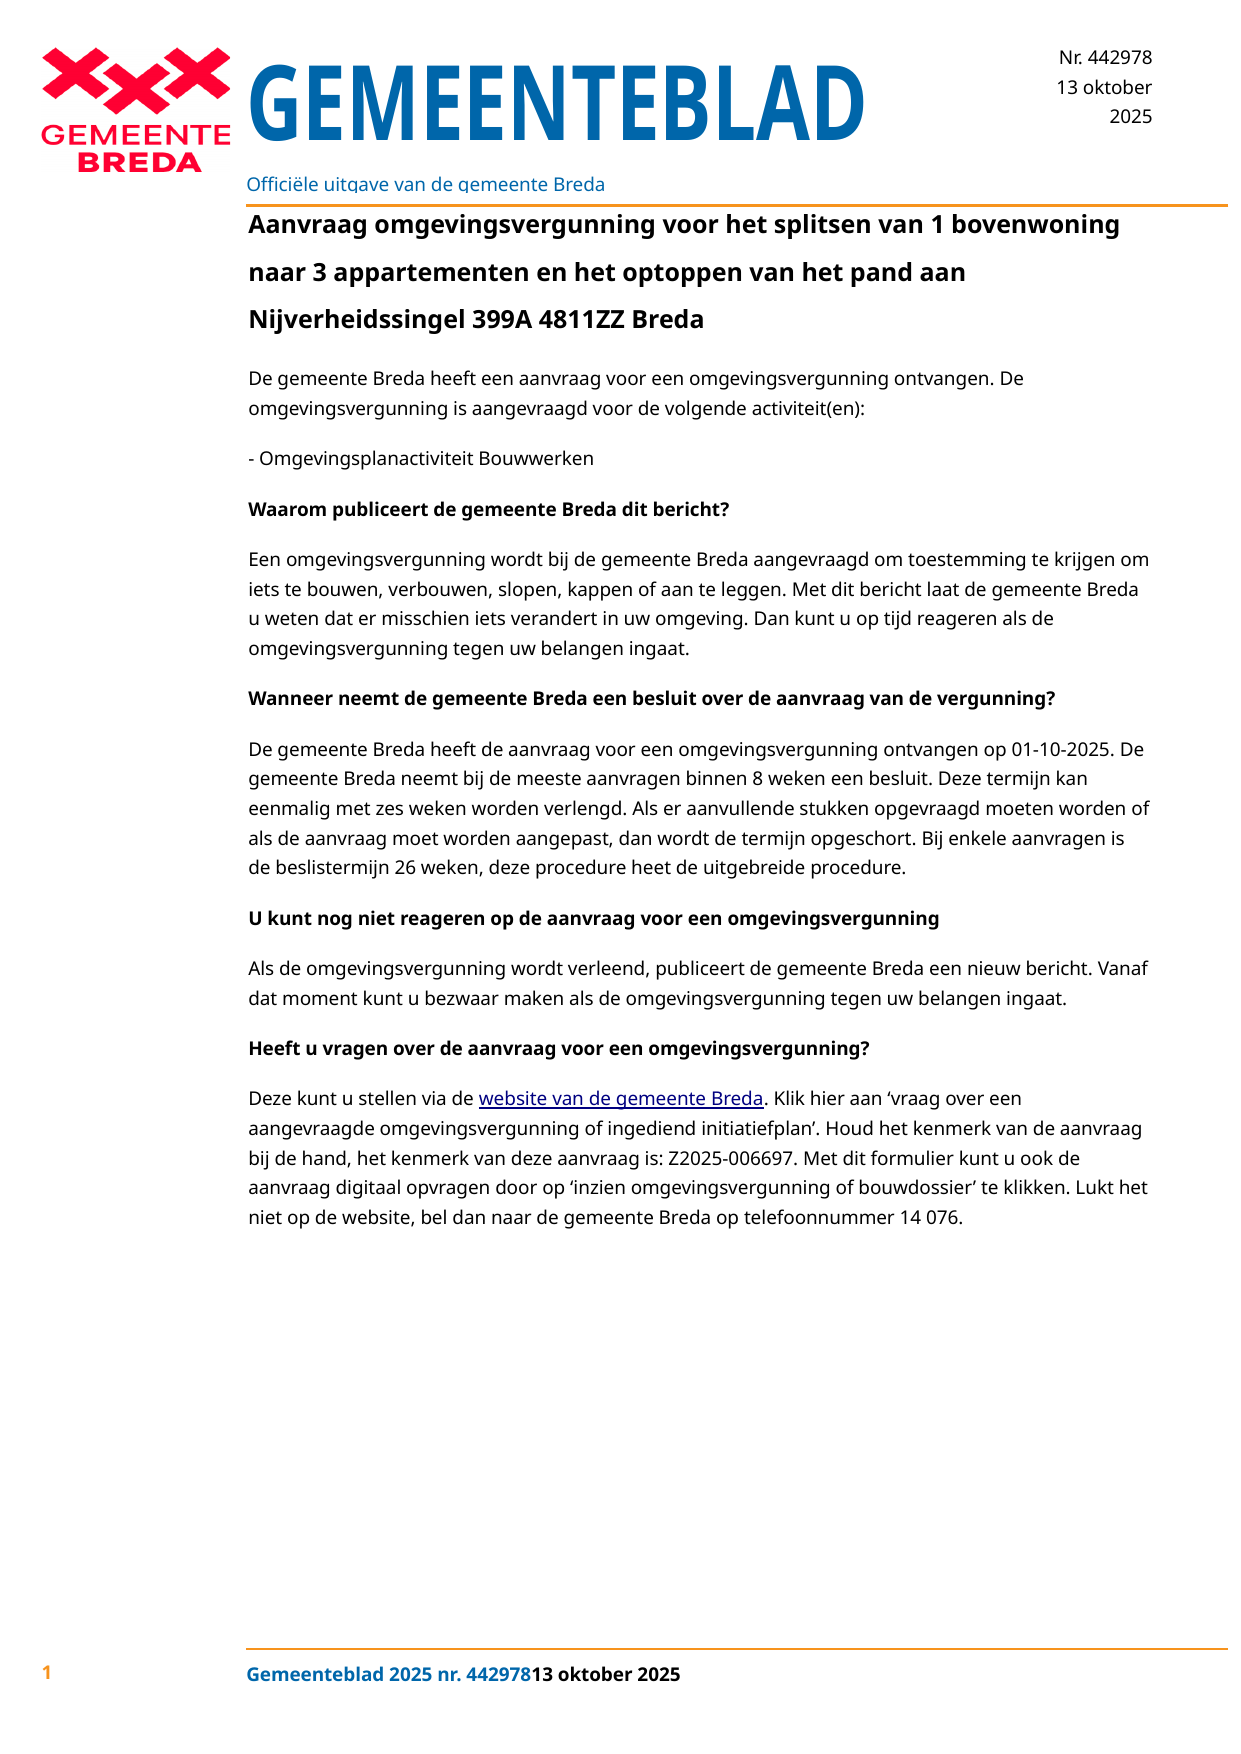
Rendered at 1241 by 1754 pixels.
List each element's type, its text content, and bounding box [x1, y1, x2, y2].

text De gemeente Breda heeft een aanvraag voor een omgevingsvergunning ontvangen. De omgevingsvergunning is aangevraagd voor de volgende activiteit(en): [248, 366, 1152, 421]
text Waarom publiceert de gemeente Breda dit bericht? [248, 496, 1152, 522]
text U kunt nog niet reageren op de aanvraag voor een omgevingsvergunning [248, 905, 1152, 930]
text Deze kunt u stellen via de website van de gemeente Breda. Klik hier aan ‘vraag over een aangevraagde omgevingsvergunning of ingediend initiatiefplan’. Houd het kenmerk van de aanvraag bij de hand, het kenmerk van deze aanvraag is: Z2025-006697. Met dit formulier kunt u ook de aanvraag digitaal opvragen door op ‘inzien omgevingsvergunning of bouwdossier’ te klikken. Lukt het niet op de website, bel dan naar de gemeente Breda op telefoonnummer 14 076. [248, 1086, 1152, 1229]
text Een omgevingsvergunning wordt bij de gemeente Breda aangevraagd om toestemming te krijgen om iets te bouwen, verbouwen, slopen, kappen of aan te leggen. Met dit bericht laat de gemeente Breda u weten dat er misschien iets verandert in uw omgeving. Dan kunt u op tijd reageren als de omgevingsvergunning tegen uw belangen ingaat. [248, 546, 1152, 661]
text - Omgevingsplanactiviteit Bouwwerken [248, 446, 1152, 471]
text Als de omgevingsvergunning wordt verleend, publiceert de gemeente Breda een nieuw bericht. Vanaf dat moment kunt u bezwaar maken als de omgevingsvergunning tegen uw belangen ingaat. [248, 955, 1152, 1010]
text De gemeente Breda heeft de aanvraag voor een omgevingsvergunning ontvangen op 01-10-2025. De gemeente Breda neemt bij de meeste aanvragen binnen 8 weken een besluit. Deze termijn kan eenmalig met zes weken worden verlengd. Als er aanvullende stukken opgevraagd moeten worden of als de aanvraag moet worden aangepast, dan wordt de termijn opgeschort. Bij enkele aanvragen is de beslistermijn 26 weken, deze procedure heet de uitgebreide procedure. [248, 736, 1152, 880]
picture [41, 47, 231, 172]
text Aanvraag omgevingsvergunning voor het splitsen van 1 bovenwoning naar 3 appartementen en het optoppen van het pand aan Nijverheidssingel 399A 4811ZZ Breda [248, 207, 1152, 336]
text Heeft u vragen over de aanvraag voor een omgevingsvergunning? [248, 1035, 1152, 1061]
text Wanneer neemt de gemeente Breda een besluit over de aanvraag van de vergunning? [248, 686, 1152, 711]
